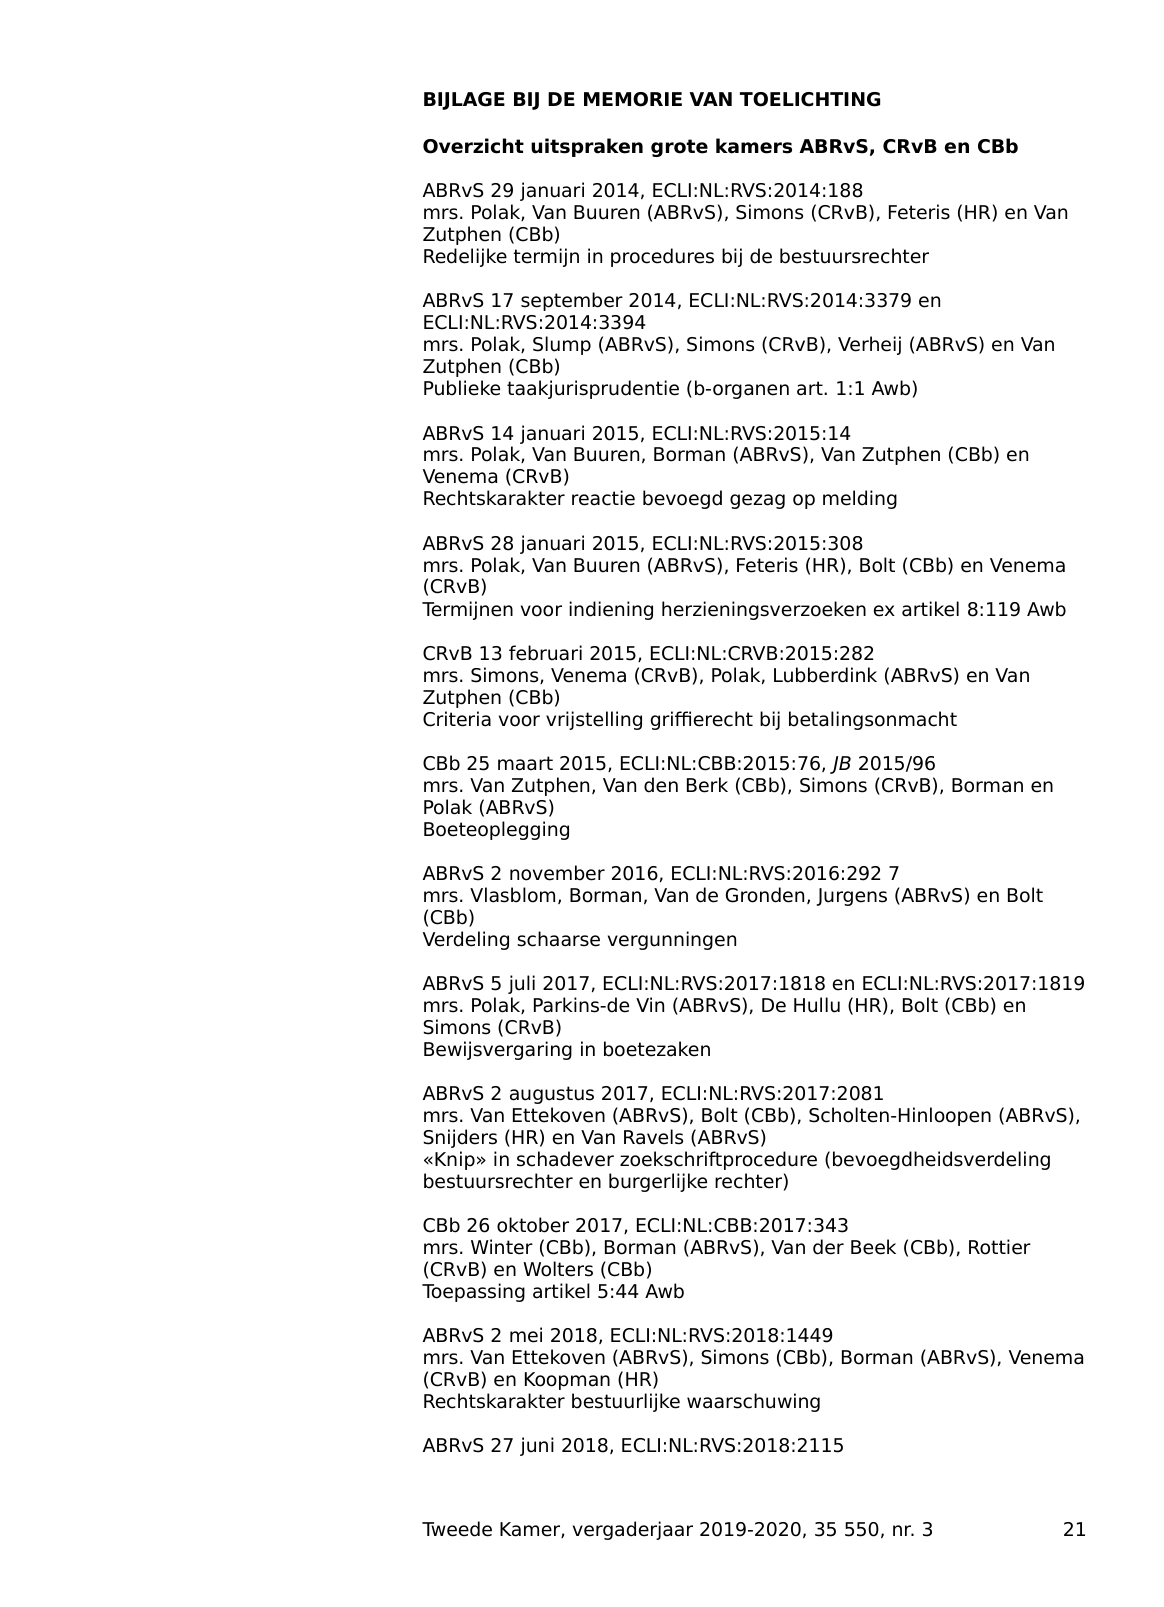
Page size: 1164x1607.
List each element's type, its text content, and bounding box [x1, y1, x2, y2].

text CBb 26 oktober 2017, ECLI:NL:CBB:2017:343 [422, 1215, 1087, 1237]
text mrs. Simons, Venema (CRvB), Polak, Lubberdink (ABRvS) en Van Zutphen (CBb) [422, 664, 1087, 708]
text Criteria voor vrijstelling griffierecht bij betalingsonmacht [422, 708, 1087, 731]
text Termijnen voor indiening herzieningsverzoeken ex artikel 8:119 Awb [422, 598, 1087, 620]
text ABRvS 14 januari 2015, ECLI:NL:RVS:2015:14 [422, 422, 1087, 444]
subtitle Overzicht uitspraken grote kamers ABRvS, CRvB en CBb [422, 136, 1087, 158]
text mrs. Polak, Slump (ABRvS), Simons (CRvB), Verheij (ABRvS) en Van Zutphen (CBb) [422, 334, 1087, 378]
subtitle BIJLAGE BIJ DE MEMORIE VAN TOELICHTING [77, 89, 1087, 111]
text Rechtskarakter bestuurlijke waarschuwing [422, 1391, 1087, 1413]
text Bewijsvergaring in boetezaken [422, 1039, 1087, 1061]
text mrs. Van Ettekoven (ABRvS), Simons (CBb), Borman (ABRvS), Venema (CRvB) en Koopman (HR) [422, 1347, 1087, 1391]
text Boeteoplegging [422, 819, 1087, 841]
text Toepassing artikel 5:44 Awb [422, 1281, 1087, 1303]
text ABRvS 2 augustus 2017, ECLI:NL:RVS:2017:2081 [422, 1083, 1087, 1105]
text CBb 25 maart 2015, ECLI:NL:CBB:2015:76, JB 2015/96 [422, 753, 1087, 775]
text ABRvS 28 januari 2015, ECLI:NL:RVS:2015:308 [422, 532, 1087, 554]
text Redelijke termijn in procedures bij de bestuursrechter [422, 246, 1087, 268]
text «Knip» in schadever zoekschriftprocedure (bevoegdheidsverdeling bestuursrechter en burgerlijke rechter) [422, 1149, 1087, 1193]
text mrs. Vlasblom, Borman, Van de Gronden, Jurgens (ABRvS) en Bolt (CBb) [422, 885, 1087, 929]
text ABRvS 2 mei 2018, ECLI:NL:RVS:2018:1449 [422, 1325, 1087, 1347]
text mrs. Van Zutphen, Van den Berk (CBb), Simons (CRvB), Borman en Polak (ABRvS) [422, 775, 1087, 819]
text mrs. Polak, Van Buuren, Borman (ABRvS), Van Zutphen (CBb) en Venema (CRvB) [422, 444, 1087, 488]
text ABRvS 27 juni 2018, ECLI:NL:RVS:2018:2115 [422, 1435, 1087, 1457]
text Verdeling schaarse vergunningen [422, 929, 1087, 951]
text Rechtskarakter reactie bevoegd gezag op melding [422, 488, 1087, 510]
text mrs. Polak, Van Buuren (ABRvS), Simons (CRvB), Feteris (HR) en Van Zutphen (CBb) [422, 202, 1087, 246]
text mrs. Van Ettekoven (ABRvS), Bolt (CBb), Scholten-Hinloopen (ABRvS), Snijders (HR) en Van Ravels (ABRvS) [422, 1105, 1087, 1149]
text ABRvS 17 september 2014, ECLI:NL:RVS:2014:3379 en ECLI:NL:RVS:2014:3394 [422, 290, 1087, 334]
text ABRvS 2 november 2016, ECLI:NL:RVS:2016:292 7 [422, 863, 1087, 885]
text mrs. Polak, Van Buuren (ABRvS), Feteris (HR), Bolt (CBb) en Venema (CRvB) [422, 554, 1087, 598]
text ABRvS 29 januari 2014, ECLI:NL:RVS:2014:188 [422, 180, 1087, 202]
text Publieke taakjurisprudentie (b-organen art. 1:1 Awb) [422, 378, 1087, 400]
text ABRvS 5 juli 2017, ECLI:NL:RVS:2017:1818 en ECLI:NL:RVS:2017:1819 [422, 973, 1087, 995]
text mrs. Winter (CBb), Borman (ABRvS), Van der Beek (CBb), Rottier (CRvB) en Wolters (CBb) [422, 1237, 1087, 1281]
text CRvB 13 februari 2015, ECLI:NL:CRVB:2015:282 [422, 643, 1087, 664]
text mrs. Polak, Parkins-de Vin (ABRvS), De Hullu (HR), Bolt (CBb) en Simons (CRvB) [422, 995, 1087, 1039]
